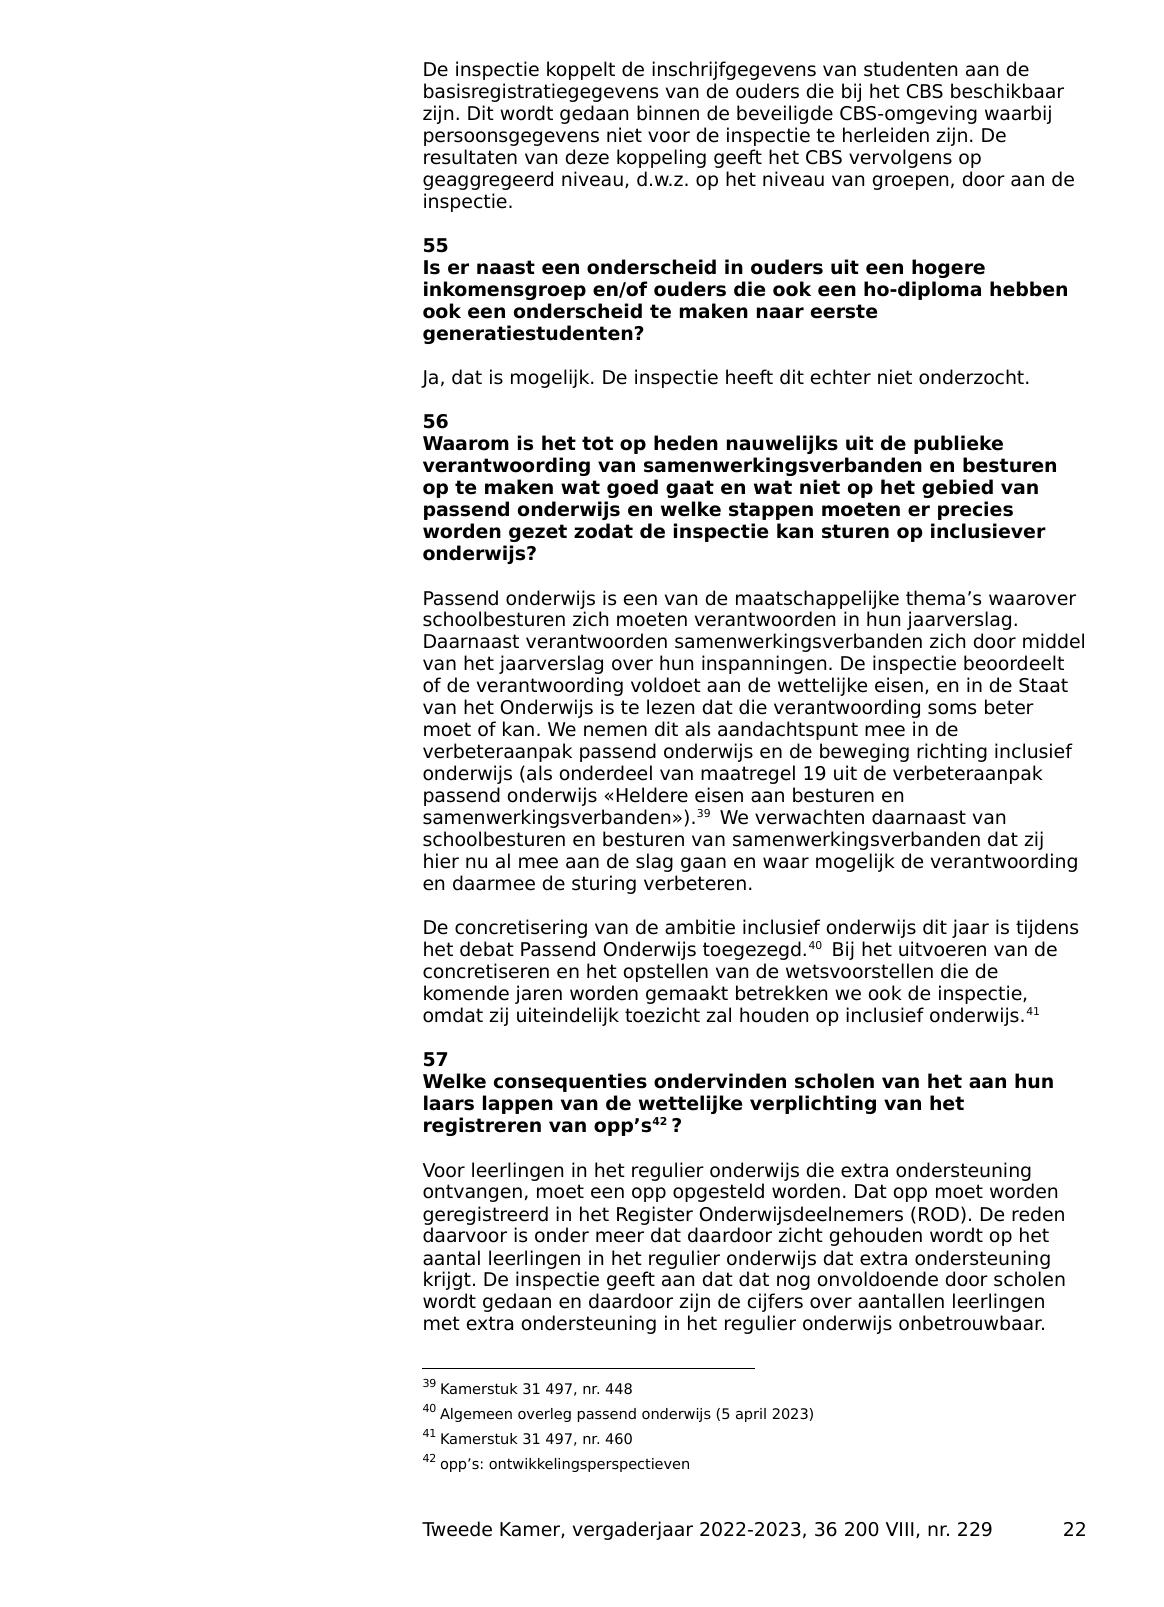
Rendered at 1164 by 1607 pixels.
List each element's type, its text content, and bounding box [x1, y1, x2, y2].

text De inspectie koppelt de inschrijfgegevens van studenten aan de basisregistratiegegevens van de ouders die bij het CBS beschikbaar zijn. Dit wordt gedaan binnen de beveiligde CBS-omgeving waarbij persoonsgegevens niet voor de inspectie te herleiden zijn. De resultaten van deze koppeling geeft het CBS vervolgens op geaggregeerd niveau, d.w.z. op het niveau van groepen, door aan de inspectie. [422, 59, 1087, 213]
text 57 [422, 1049, 1087, 1071]
text Passend onderwijs is een van de maatschappelijke thema’s waarover schoolbesturen zich moeten verantwoorden in hun jaarverslag. Daarnaast verantwoorden samenwerkingsverbanden zich door middel van het jaarverslag over hun inspanningen. De inspectie beoordeelt of de verantwoording voldoet aan de wettelijke eisen, en in de Staat van het Onderwijs is te lezen dat die verantwoording soms beter moet of kan. We nemen dit als aandachtspunt mee in de verbeteraanpak passend onderwijs en de beweging richting inclusief onderwijs (als onderdeel van maatregel 19 uit de verbeteraanpak passend onderwijs «Heldere eisen aan besturen en samenwerkingsverbanden»). We verwachten daarnaast van schoolbesturen en besturen van samenwerkingsverbanden dat zij hier nu al mee aan de slag gaan en waar mogelijk de verantwoording en daarmee de sturing verbeteren. [422, 587, 1087, 895]
text Ja, dat is mogelijk. De inspectie heeft dit echter niet onderzocht. [422, 367, 1087, 389]
text Kamerstuk 31 497, nr. 448 [422, 1377, 1087, 1399]
text Welke consequenties ondervinden scholen van het aan hun laars lappen van de wettelijke verplichting van het registreren van opp’s? [422, 1071, 1087, 1137]
text 56 [422, 411, 1087, 433]
text Waarom is het tot op heden nauwelijks uit de publieke verantwoording van samenwerkingsverbanden en besturen op te maken wat goed gaat en wat niet op het gebied van passend onderwijs en welke stappen moeten er precies worden gezet zodat de inspectie kan sturen op inclusiever onderwijs? [422, 433, 1087, 565]
text opp’s: ontwikkelingsperspectieven [422, 1452, 1087, 1474]
text Algemeen overleg passend onderwijs (5 april 2023) [422, 1402, 1087, 1424]
text Voor leerlingen in het regulier onderwijs die extra ondersteuning ontvangen, moet een opp opgesteld worden. Dat opp moet worden geregistreerd in het Register Onderwijsdeelnemers (ROD). De reden daarvoor is onder meer dat daardoor zicht gehouden wordt op het aantal leerlingen in het regulier onderwijs dat extra ondersteuning krijgt. De inspectie geeft aan dat dat nog onvoldoende door scholen wordt gedaan en daardoor zijn de cijfers over aantallen leerlingen met extra ondersteuning in het regulier onderwijs onbetrouwbaar. [422, 1159, 1087, 1335]
text De concretisering van de ambitie inclusief onderwijs dit jaar is tijdens het debat Passend Onderwijs toegezegd. Bij het uitvoeren van de concretiseren en het opstellen van de wetsvoorstellen die de komende jaren worden gemaakt betrekken we ook de inspectie, omdat zij uiteindelijk toezicht zal houden op inclusief onderwijs. [422, 917, 1087, 1027]
text 55 [422, 235, 1087, 257]
text Kamerstuk 31 497, nr. 460 [422, 1427, 1087, 1449]
text Is er naast een onderscheid in ouders uit een hogere inkomensgroep en/of ouders die ook een ho-diploma hebben ook een onderscheid te maken naar eerste generatiestudenten? [422, 257, 1087, 345]
